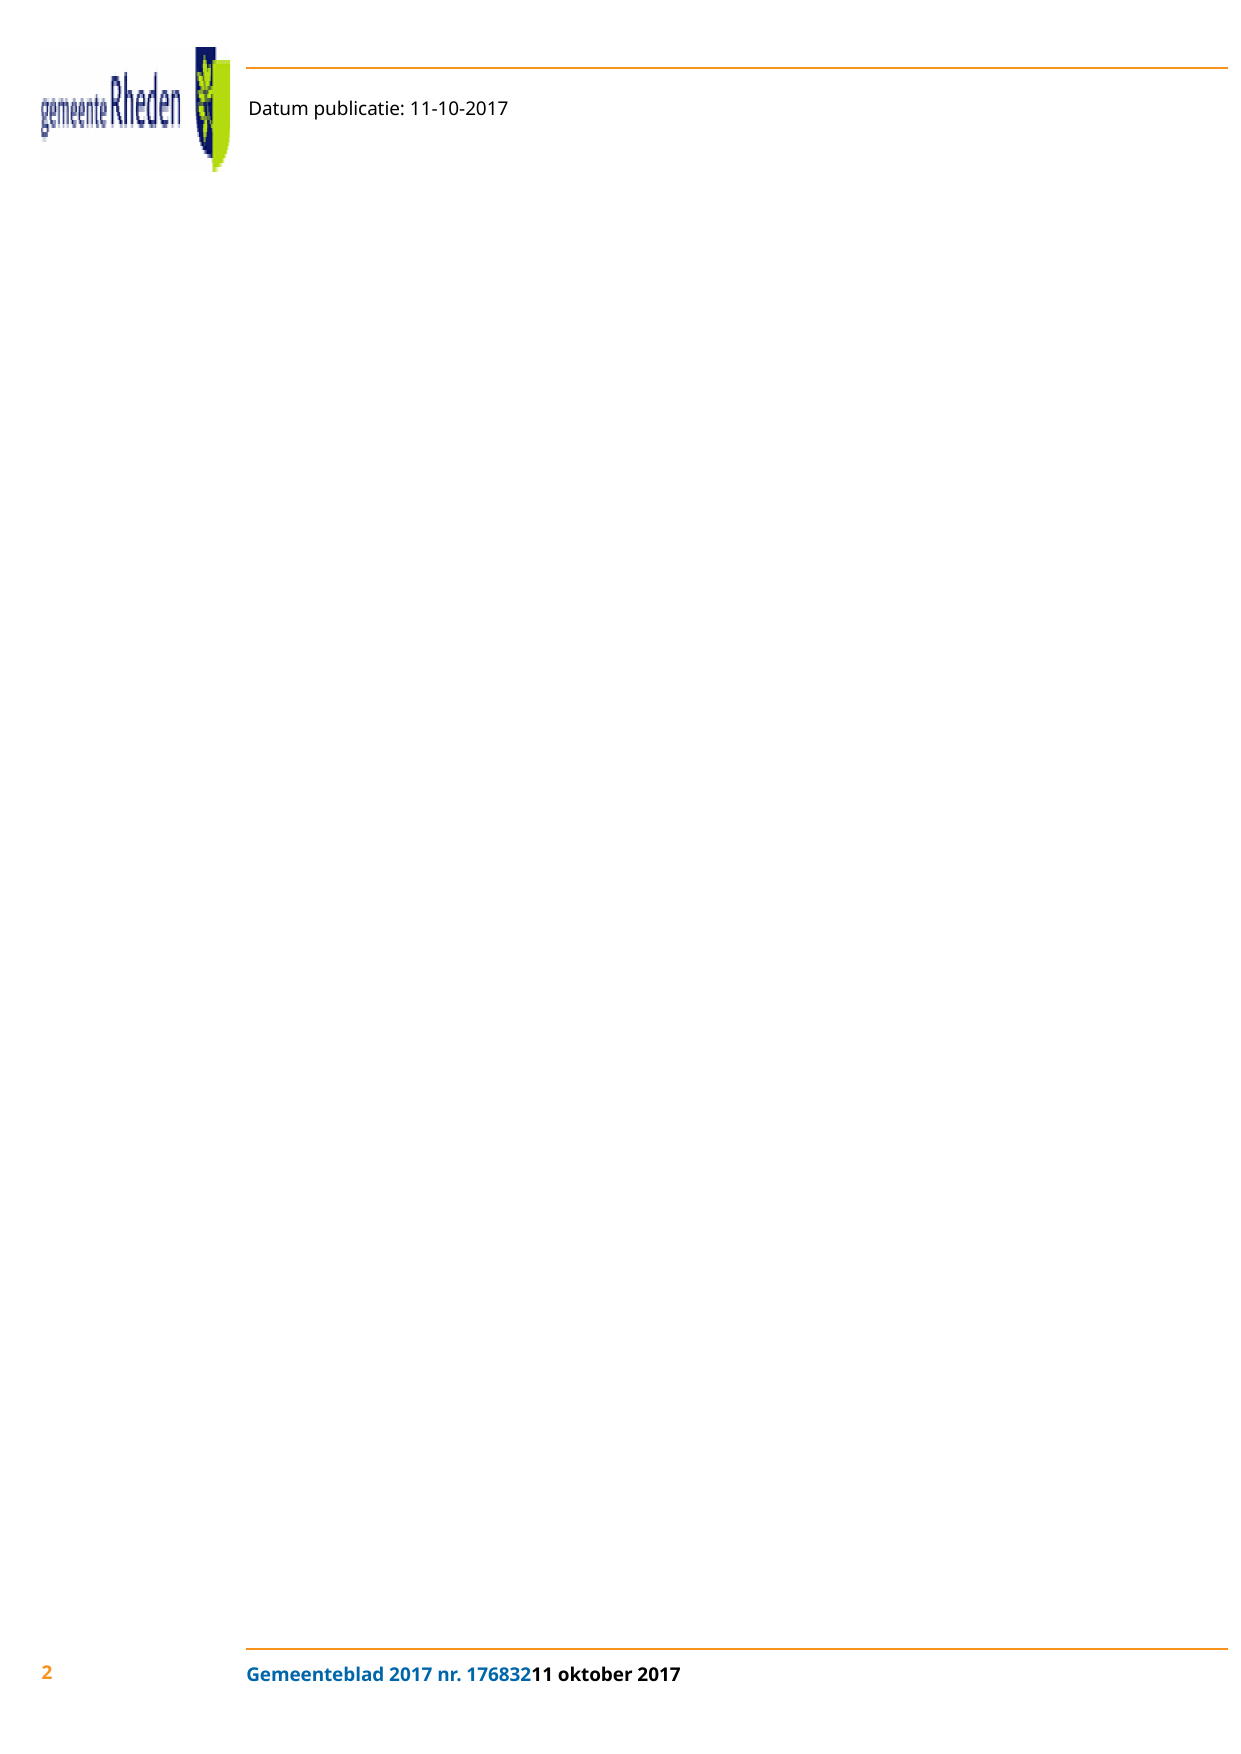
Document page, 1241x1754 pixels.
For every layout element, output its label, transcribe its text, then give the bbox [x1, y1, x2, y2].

picture [41, 47, 231, 172]
text Datum publicatie: 11-10-2017 [248, 95, 1152, 121]
